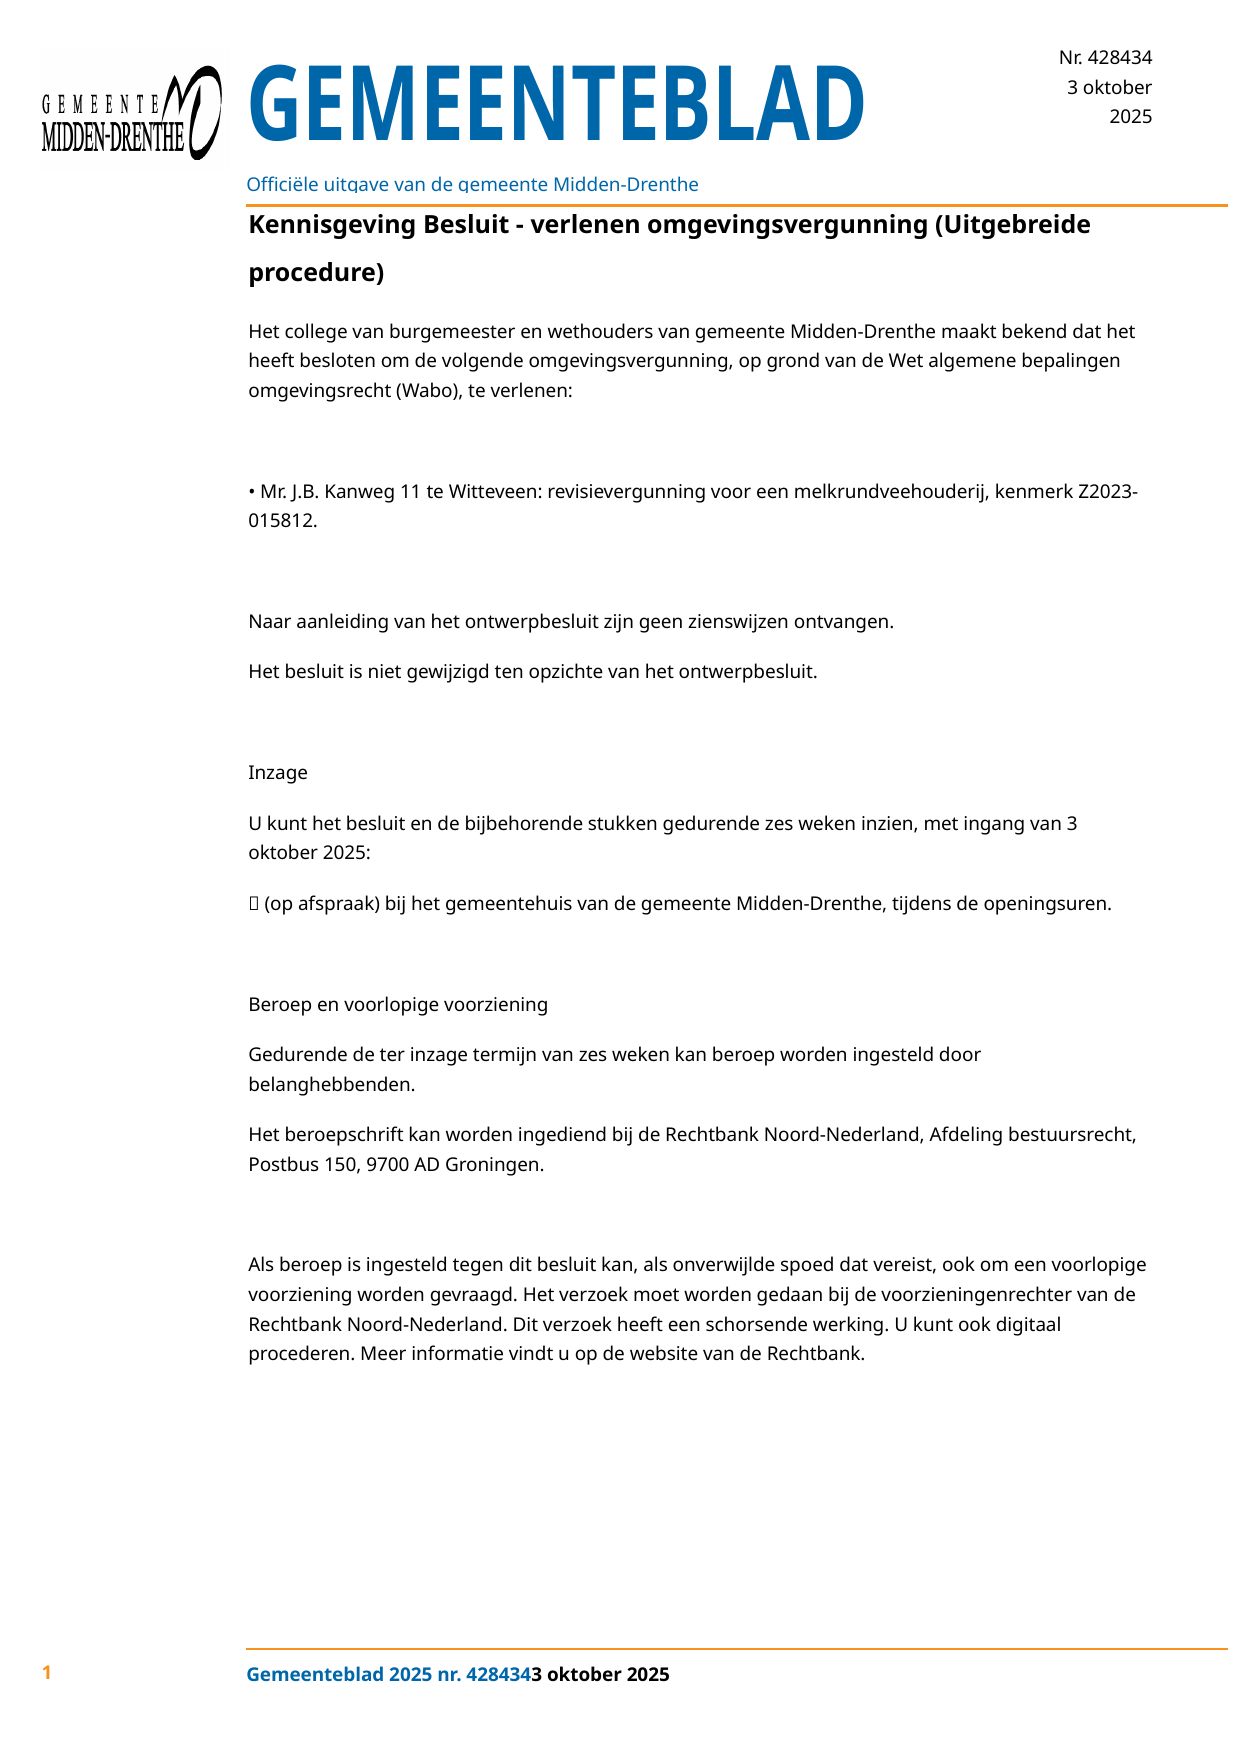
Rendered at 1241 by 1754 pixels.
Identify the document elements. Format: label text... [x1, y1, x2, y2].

picture [41, 47, 231, 172]
text Het besluit is niet gewijzigd ten opzichte van het ontwerpbesluit. [248, 659, 1152, 684]
text  (op afspraak) bij het gemeentehuis van de gemeente Midden-Drenthe, tijdens de openingsuren. [248, 890, 1152, 916]
text Inzage [248, 759, 1152, 785]
text Als beroep is ingesteld tegen dit besluit kan, als onverwijlde spoed dat vereist, ook om een voorlopige voorziening worden gevraagd. Het verzoek moet worden gedaan bij de voorzieningenrechter van de Rechtbank Noord-Nederland. Dit verzoek heeft een schorsende werking. U kunt ook digitaal procederen. Meer informatie vindt u op de website van de Rechtbank. [248, 1252, 1152, 1366]
text Het college van burgemeester en wethouders van gemeente Midden-Drenthe maakt bekend dat het heeft besloten om de volgende omgevingsvergunning, op grond van de Wet algemene bepalingen omgevingsrecht (Wabo), te verlenen: [248, 318, 1152, 403]
text Beroep en voorlopige voorziening [248, 991, 1152, 1017]
text U kunt het besluit en de bijbehorende stukken gedurende zes weken inzien, met ingang van 3 oktober 2025: [248, 810, 1152, 865]
text • Mr. J.B. Kanweg 11 te Witteveen: revisievergunning voor een melkrundveehouderij, kenmerk Z2023-015812. [248, 478, 1152, 533]
text Gedurende de ter inzage termijn van zes weken kan beroep worden ingesteld door belanghebbenden. [248, 1041, 1152, 1097]
text Kennisgeving Besluit - verlenen omgevingsvergunning (Uitgebreide procedure) [248, 207, 1152, 288]
text Naar aanleiding van het ontwerpbesluit zijn geen zienswijzen ontvangen. [248, 608, 1152, 634]
text Het beroepschrift kan worden ingediend bij de Rechtbank Noord-Nederland, Afdeling bestuursrecht, Postbus 150, 9700 AD Groningen. [248, 1121, 1152, 1177]
